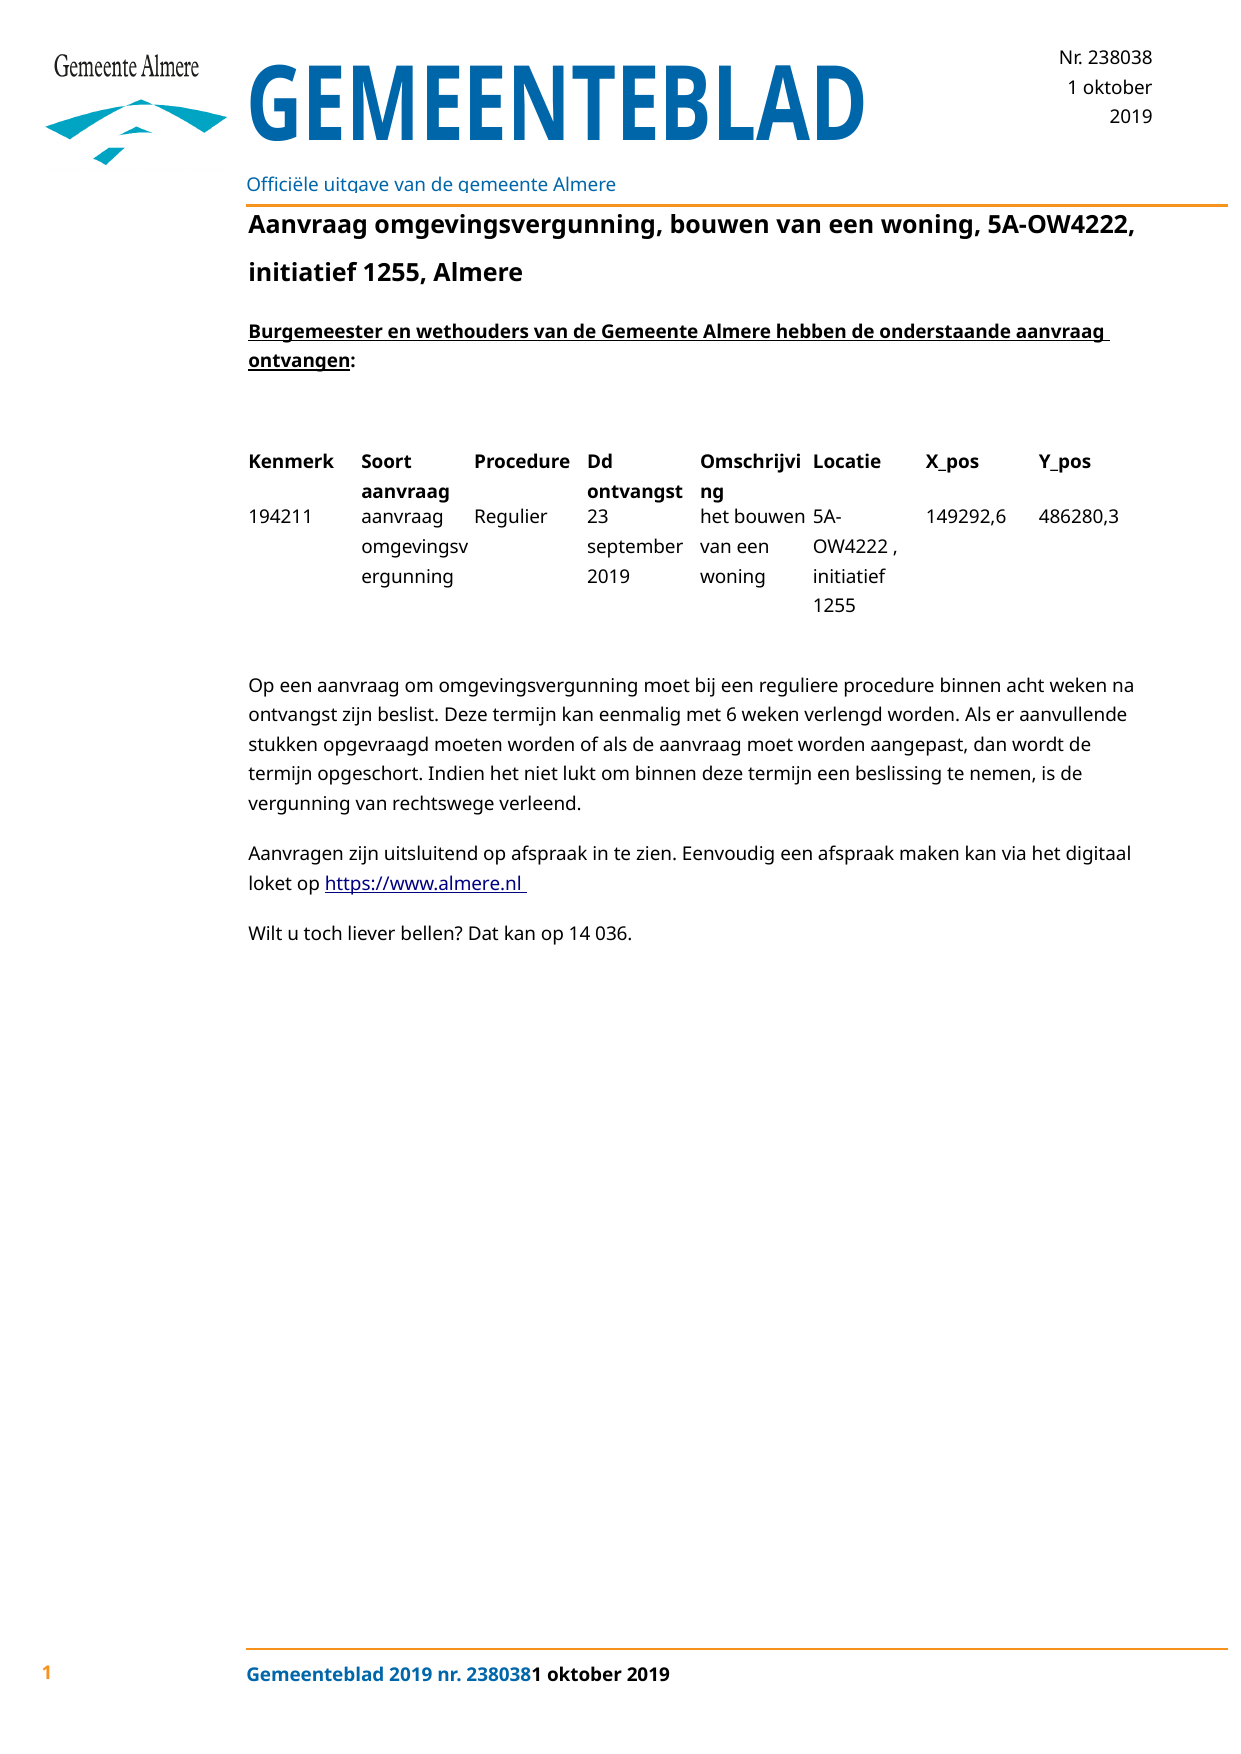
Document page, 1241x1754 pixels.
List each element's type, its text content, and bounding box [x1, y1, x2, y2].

table_header Procedure [474, 449, 587, 504]
table_cell Regulier [474, 504, 587, 618]
table_cell 23 september 2019 [587, 504, 700, 618]
table_cell het bouwen van een woning [700, 504, 813, 618]
table_cell 194211 [248, 504, 361, 618]
text Aanvraag omgevingsvergunning, bouwen van een woning, 5A-OW4222, initiatief 1255, Almere [248, 207, 1152, 288]
table_header Y_pos [1039, 449, 1152, 504]
text Wilt u toch liever bellen? Dat kan op 14 036. [248, 921, 1152, 946]
text Op een aanvraag om omgevingsvergunning moet bij een reguliere procedure binnen acht weken na ontvangst zijn beslist. Deze termijn kan eenmalig met 6 weken verlengd worden. Als er aanvullende stukken opgevraagd moeten worden of als de aanvraag moet worden aangepast, dan wordt de termijn opgeschort. Indien het niet lukt om binnen deze termijn een beslissing te nemen, is de vergunning van rechtswege verleend. [248, 672, 1152, 816]
table_header Kenmerk [248, 449, 361, 504]
table_cell 486280,3 [1039, 504, 1152, 618]
table_header Soort aanvraag [361, 449, 474, 504]
table_cell 5A-OW4222 , initiatief 1255 [813, 504, 926, 618]
table_cell 149292,6 [926, 504, 1038, 618]
text Aanvragen zijn uitsluitend op afspraak in te zien. Eenvoudig een afspraak maken kan via het digitaal loket op https://www.almere.nl [248, 841, 1152, 896]
table_header Dd ontvangst [587, 449, 700, 504]
table_cell aanvraag omgevingsvergunning [361, 504, 474, 618]
table_header Locatie [813, 449, 926, 504]
text Burgemeester en wethouders van de Gemeente Almere hebben de onderstaande aanvraag ontvangen: [248, 318, 1152, 373]
table_header X_pos [926, 449, 1038, 504]
picture [41, 47, 231, 172]
table_header Omschrijving [700, 449, 813, 504]
